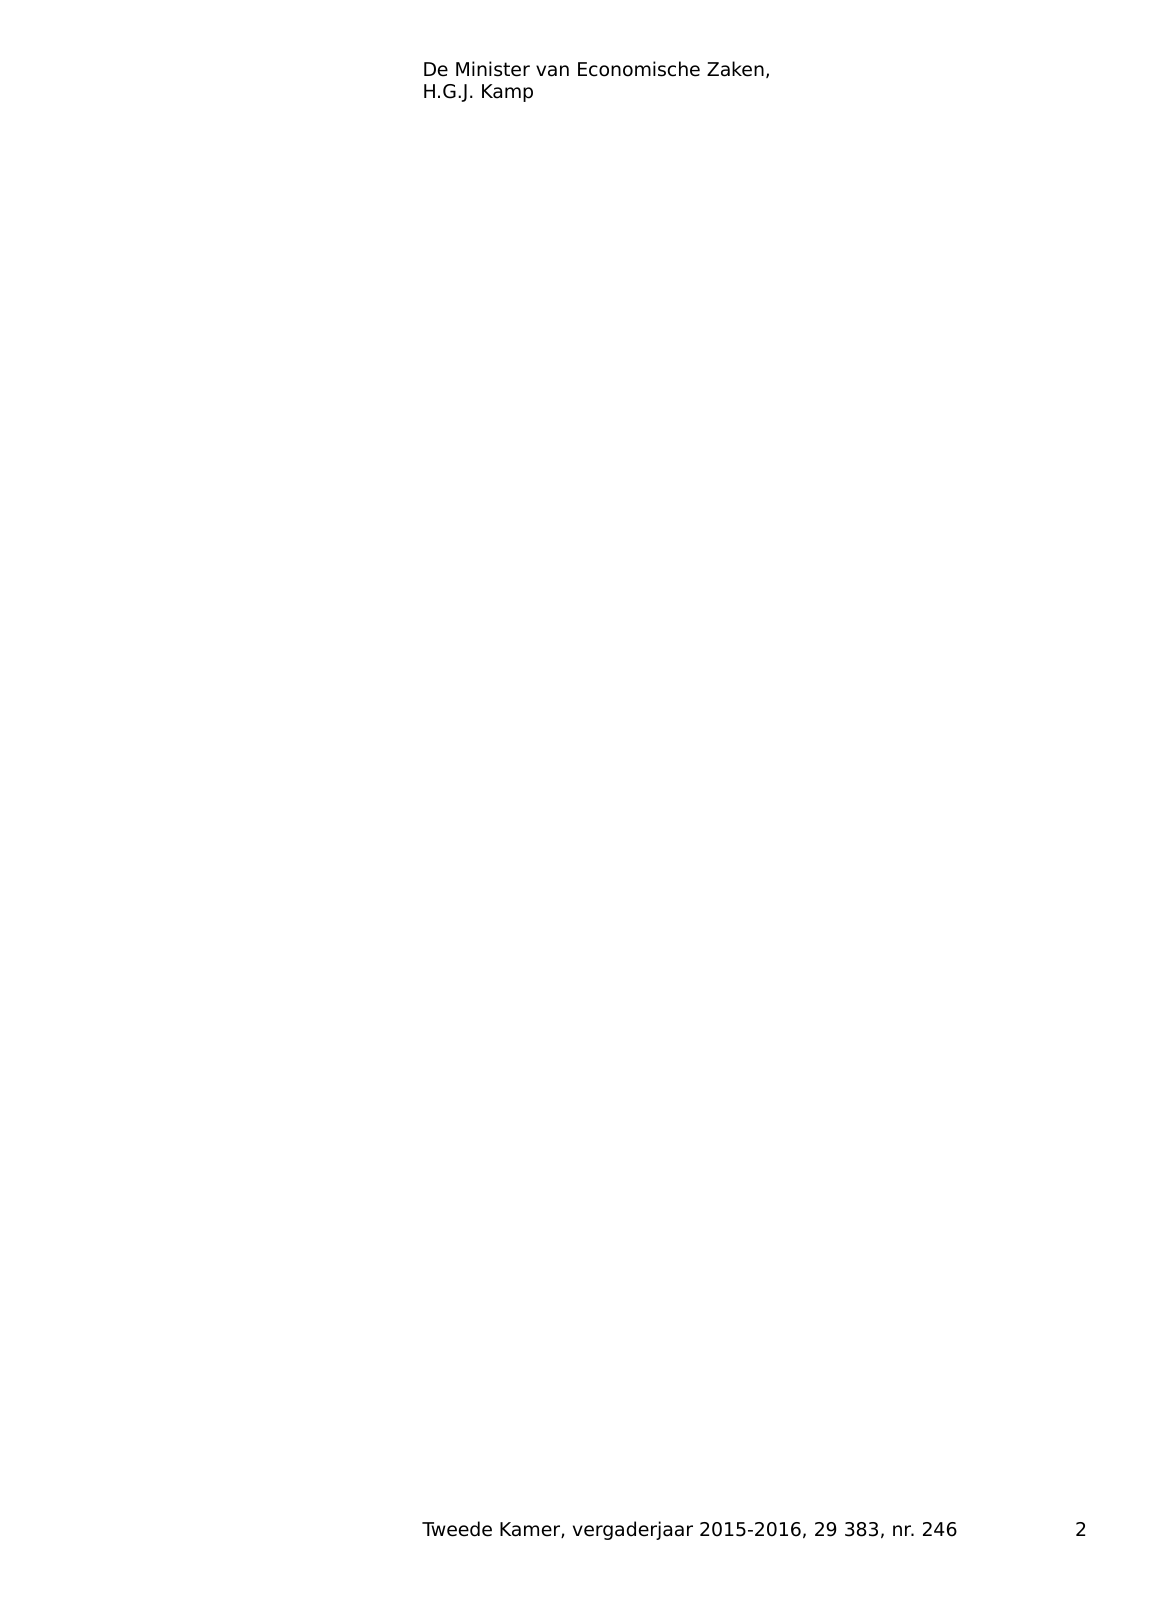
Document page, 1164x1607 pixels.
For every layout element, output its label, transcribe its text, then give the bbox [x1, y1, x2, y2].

text De Minister van Economische Zaken, H.G.J. Kamp [422, 59, 1087, 103]
